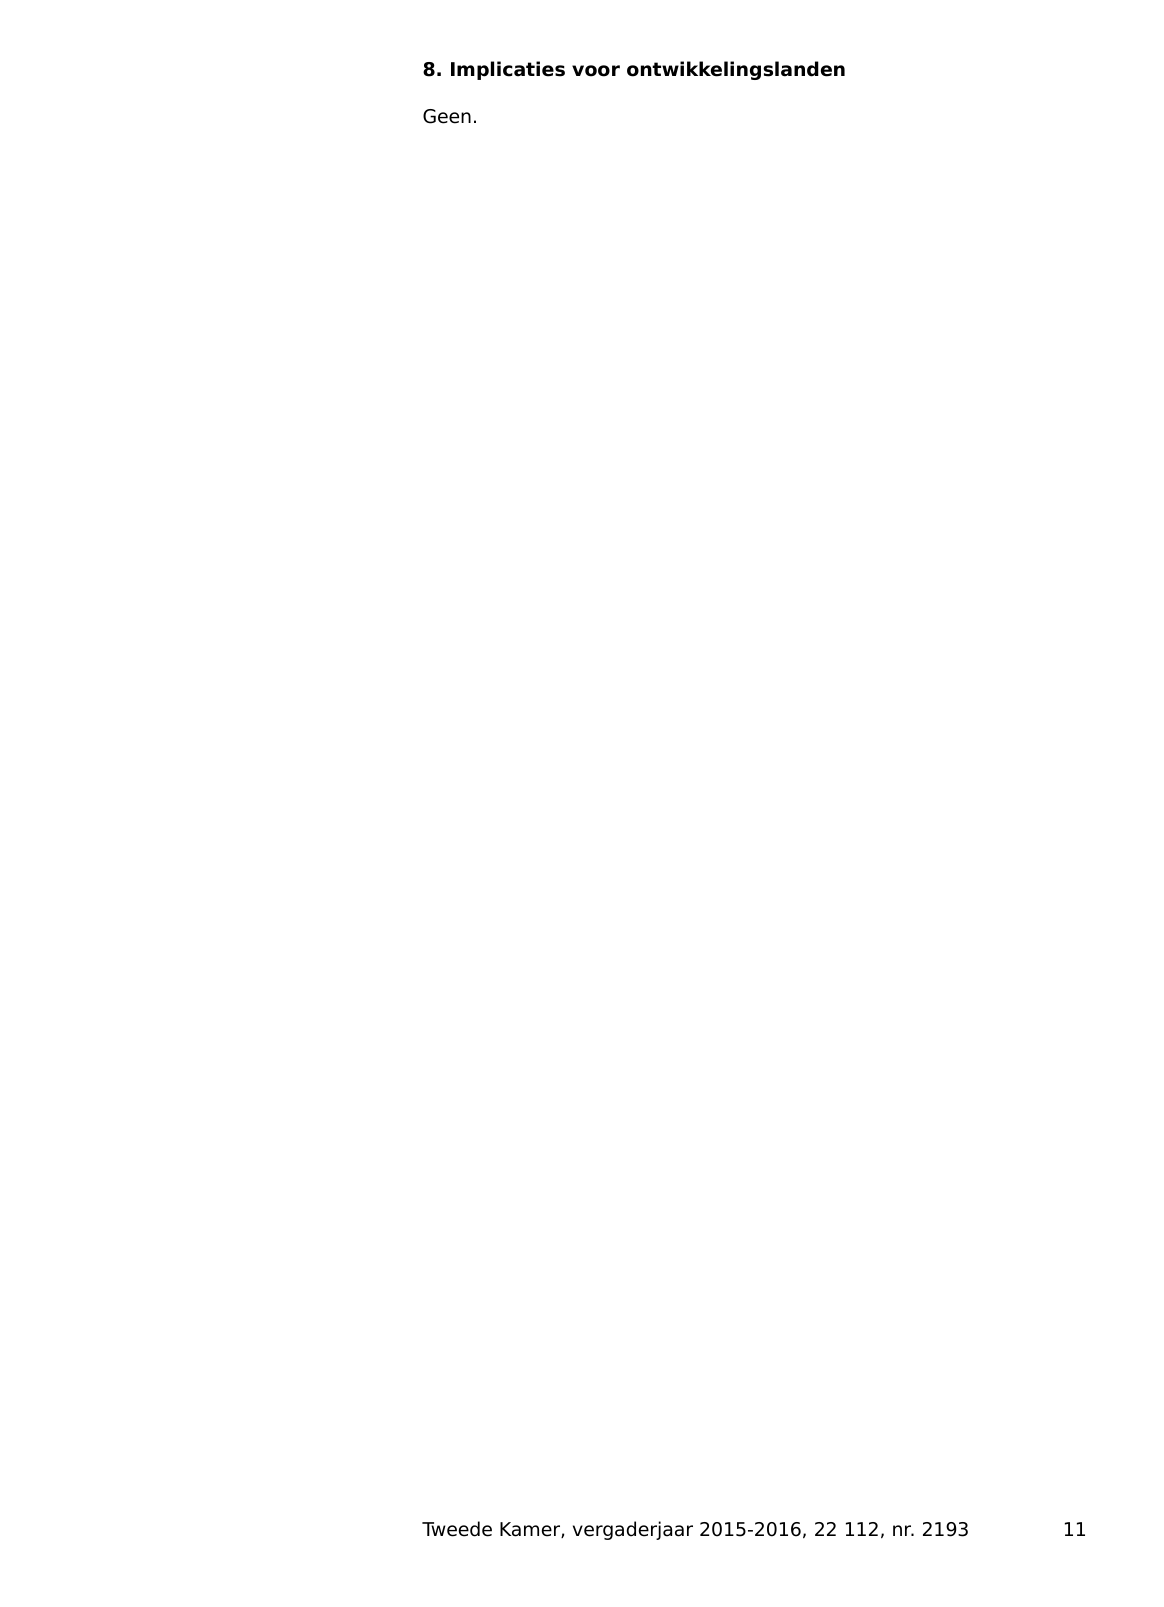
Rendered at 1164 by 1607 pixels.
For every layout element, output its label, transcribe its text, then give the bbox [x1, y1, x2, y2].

subtitle 8. Implicaties voor ontwikkelingslanden [422, 59, 1087, 81]
text Geen. [422, 106, 1087, 128]
